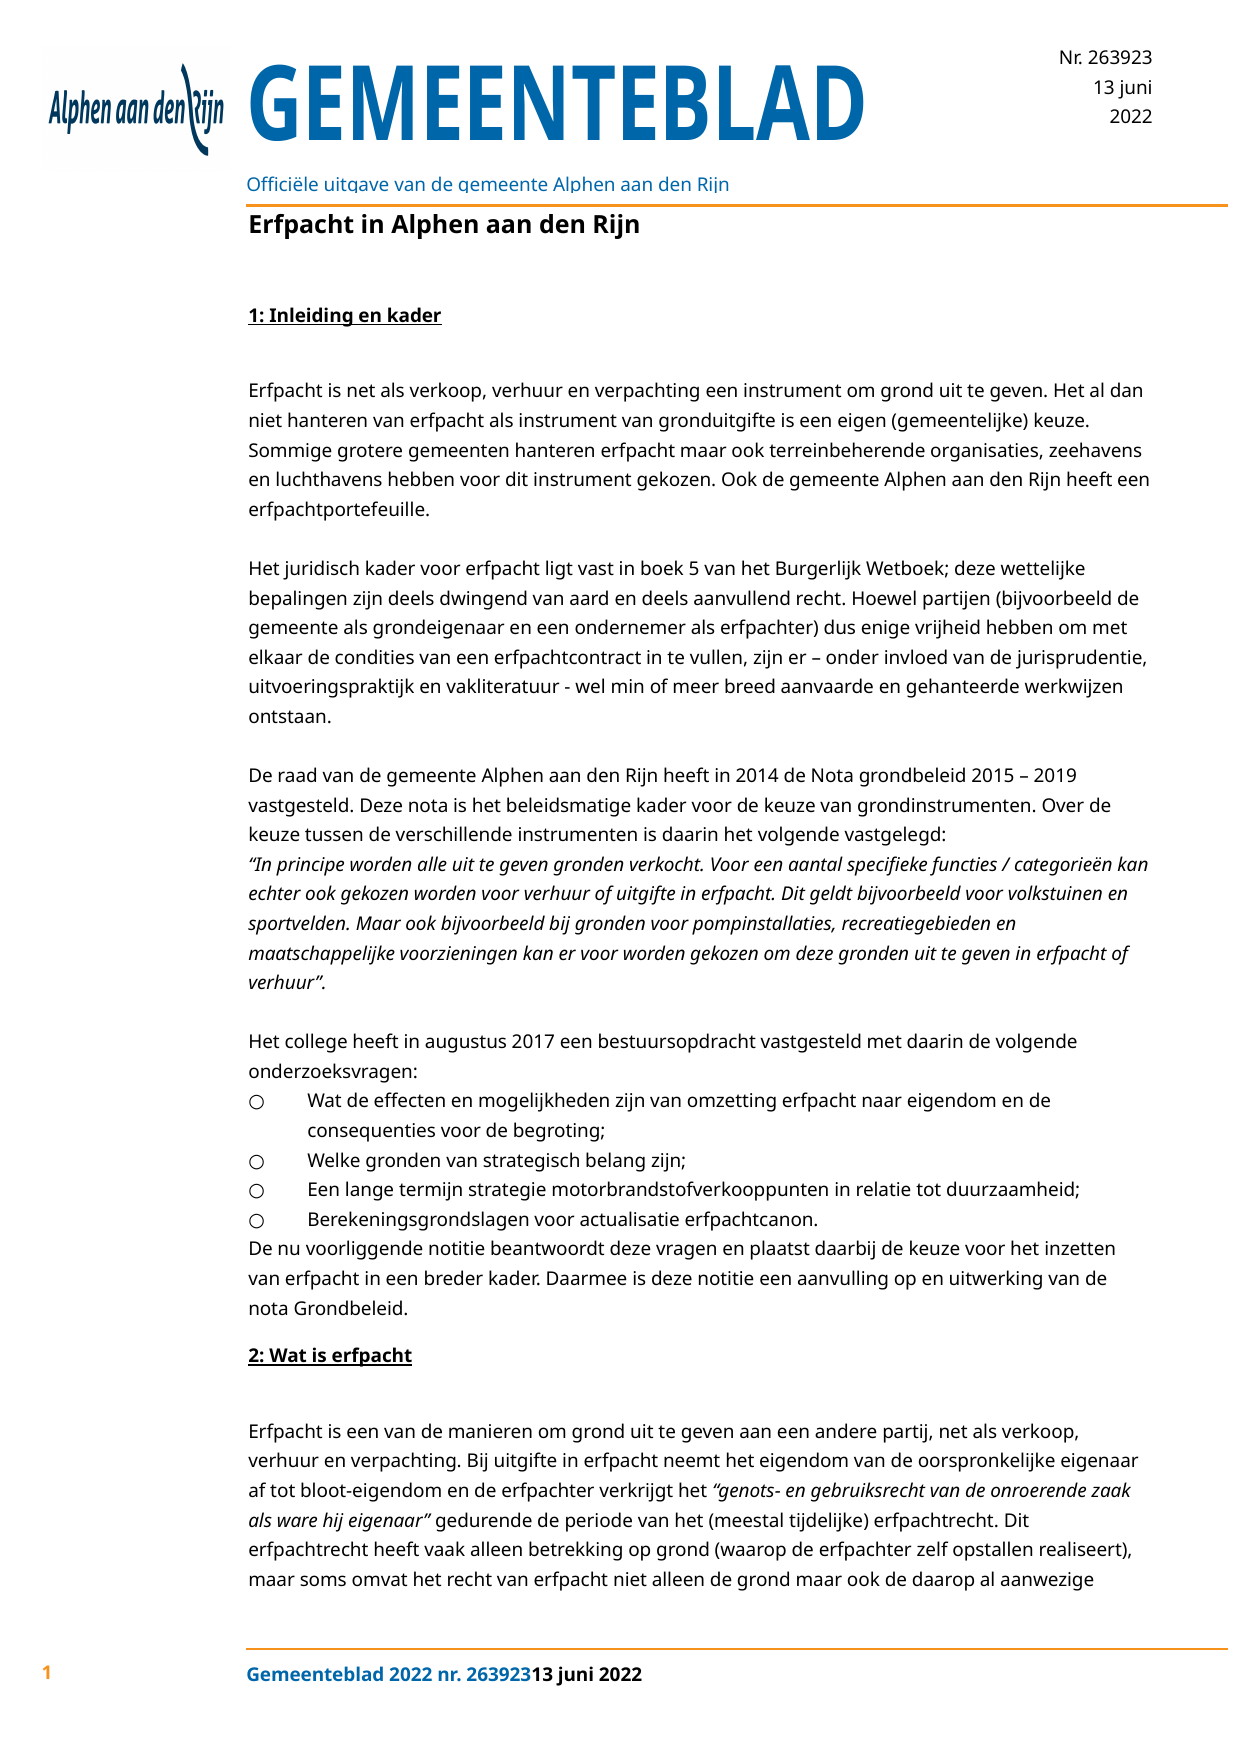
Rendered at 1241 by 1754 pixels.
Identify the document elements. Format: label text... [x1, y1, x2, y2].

text Erfpacht is een van de manieren om grond uit te geven aan een andere partij, net als verkoop, verhuur en verpachting. Bij uitgifte in erfpacht neemt het eigendom van de oorspronkelijke eigenaar af tot bloot-eigendom en de erfpachter verkrijgt het “genots- en gebruiksrecht van de onroerende zaak als ware hij eigenaar” gedurende de periode van het (meestal tijdelijke) erfpachtrecht. Dit erfpachtrecht heeft vaak alleen betrekking op grond (waarop de erfpachter zelf opstallen realiseert), maar soms omvat het recht van erfpacht niet alleen de grond maar ook de daarop al aanwezige [248, 1418, 1152, 1592]
text Het juridisch kader voor erfpacht ligt vast in boek 5 van het Burgerlijk Wetboek; deze wettelijke bepalingen zijn deels dwingend van aard en deels aanvullend recht. Hoewel partijen (bijvoorbeeld de gemeente als grondeigenaar en een ondernemer als erfpachter) dus enige vrijheid hebben om met elkaar de condities van een erfpachtcontract in te vullen, zijn er – onder invloed van de jurisprudentie, uitvoeringspraktijk en vakliteratuur - wel min of meer breed aanvaarde en gehanteerde werkwijzen ontstaan. [248, 555, 1152, 729]
picture [41, 47, 231, 172]
list Wat de effecten en mogelijkheden zijn van omzetting erfpacht naar eigendom en de consequenties voor de begroting; [248, 1088, 1152, 1143]
text 1: Inleiding en kader [248, 300, 1152, 328]
text Erfpacht in Alphen aan den Rijn [248, 207, 1152, 241]
text Het college heeft in augustus 2017 een bestuursopdracht vastgesteld met daarin de volgende onderzoeksvragen: [248, 1028, 1152, 1084]
text 2: Wat is erfpacht [248, 1340, 1152, 1369]
text De nu voorliggende notitie beantwoordt deze vragen en plaatst daarbij de keuze voor het inzetten van erfpacht in een breder kader. Daarmee is deze notitie een aanvulling op en uitwerking van de nota Grondbeleid. [248, 1236, 1152, 1320]
list Welke gronden van strategisch belang zijn; [248, 1147, 1152, 1172]
text Sommige grotere gemeenten hanteren erfpacht maar ook terreinbeherende organisaties, zeehavens en luchthavens hebben voor dit instrument gekozen. Ook de gemeente Alphen aan den Rijn heeft een erfpachtportefeuille. [248, 437, 1152, 522]
text Erfpacht is net als verkoop, verhuur en verpachting een instrument om grond uit te geven. Het al dan niet hanteren van erfpacht als instrument van gronduitgifte is een eigen (gemeentelijke) keuze. [248, 378, 1152, 433]
text “In principe worden alle uit te geven gronden verkocht. Voor een aantal specifieke functies / categorieën kan echter ook gekozen worden voor verhuur of uitgifte in erfpacht. Dit geldt bijvoorbeeld voor volkstuinen en sportvelden. Maar ook bijvoorbeeld bij gronden voor pompinstallaties, recreatiegebieden en maatschappelijke voorzieningen kan er voor worden gekozen om deze gronden uit te geven in erfpacht of verhuur”. [248, 851, 1152, 995]
list Berekeningsgrondslagen voor actualisatie erfpachtcanon. [248, 1206, 1152, 1232]
text De raad van de gemeente Alphen aan den Rijn heeft in 2014 de Nota grondbeleid 2015 – 2019 vastgesteld. Deze nota is het beleidsmatige kader voor de keuze van grondinstrumenten. Over de keuze tussen de verschillende instrumenten is daarin het volgende vastgelegd: [248, 762, 1152, 847]
list Een lange termijn strategie motorbrandstofverkooppunten in relatie tot duurzaamheid; [248, 1176, 1152, 1202]
